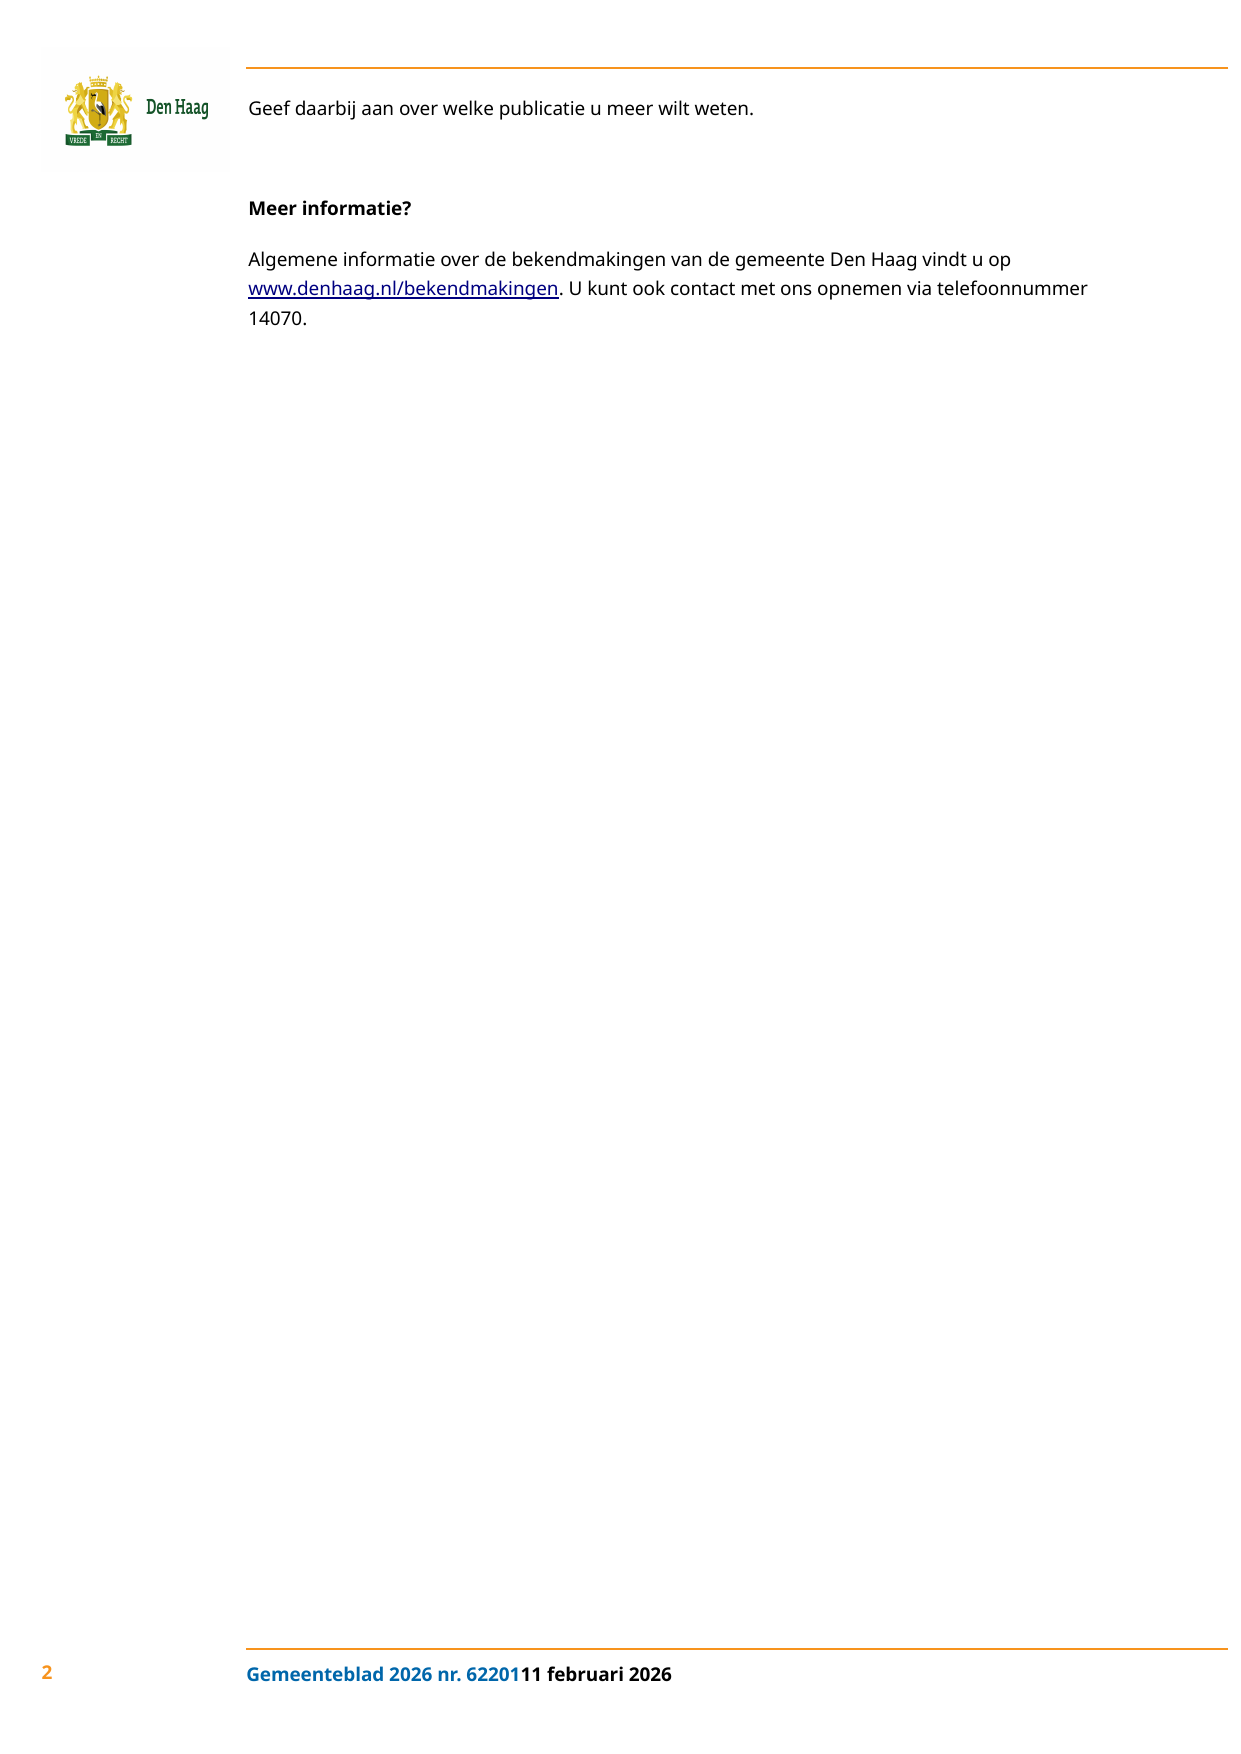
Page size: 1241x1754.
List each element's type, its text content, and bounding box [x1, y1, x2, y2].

text Geef daarbij aan over welke publicatie u meer wilt weten. [248, 95, 1152, 121]
picture [41, 47, 231, 172]
text Algemene informatie over de bekendmakingen van de gemeente Den Haag vindt u op www.denhaag.nl/bekendmakingen. U kunt ook contact met ons opnemen via telefoonnummer 14070. [248, 246, 1152, 331]
text Meer informatie? [248, 196, 1152, 221]
